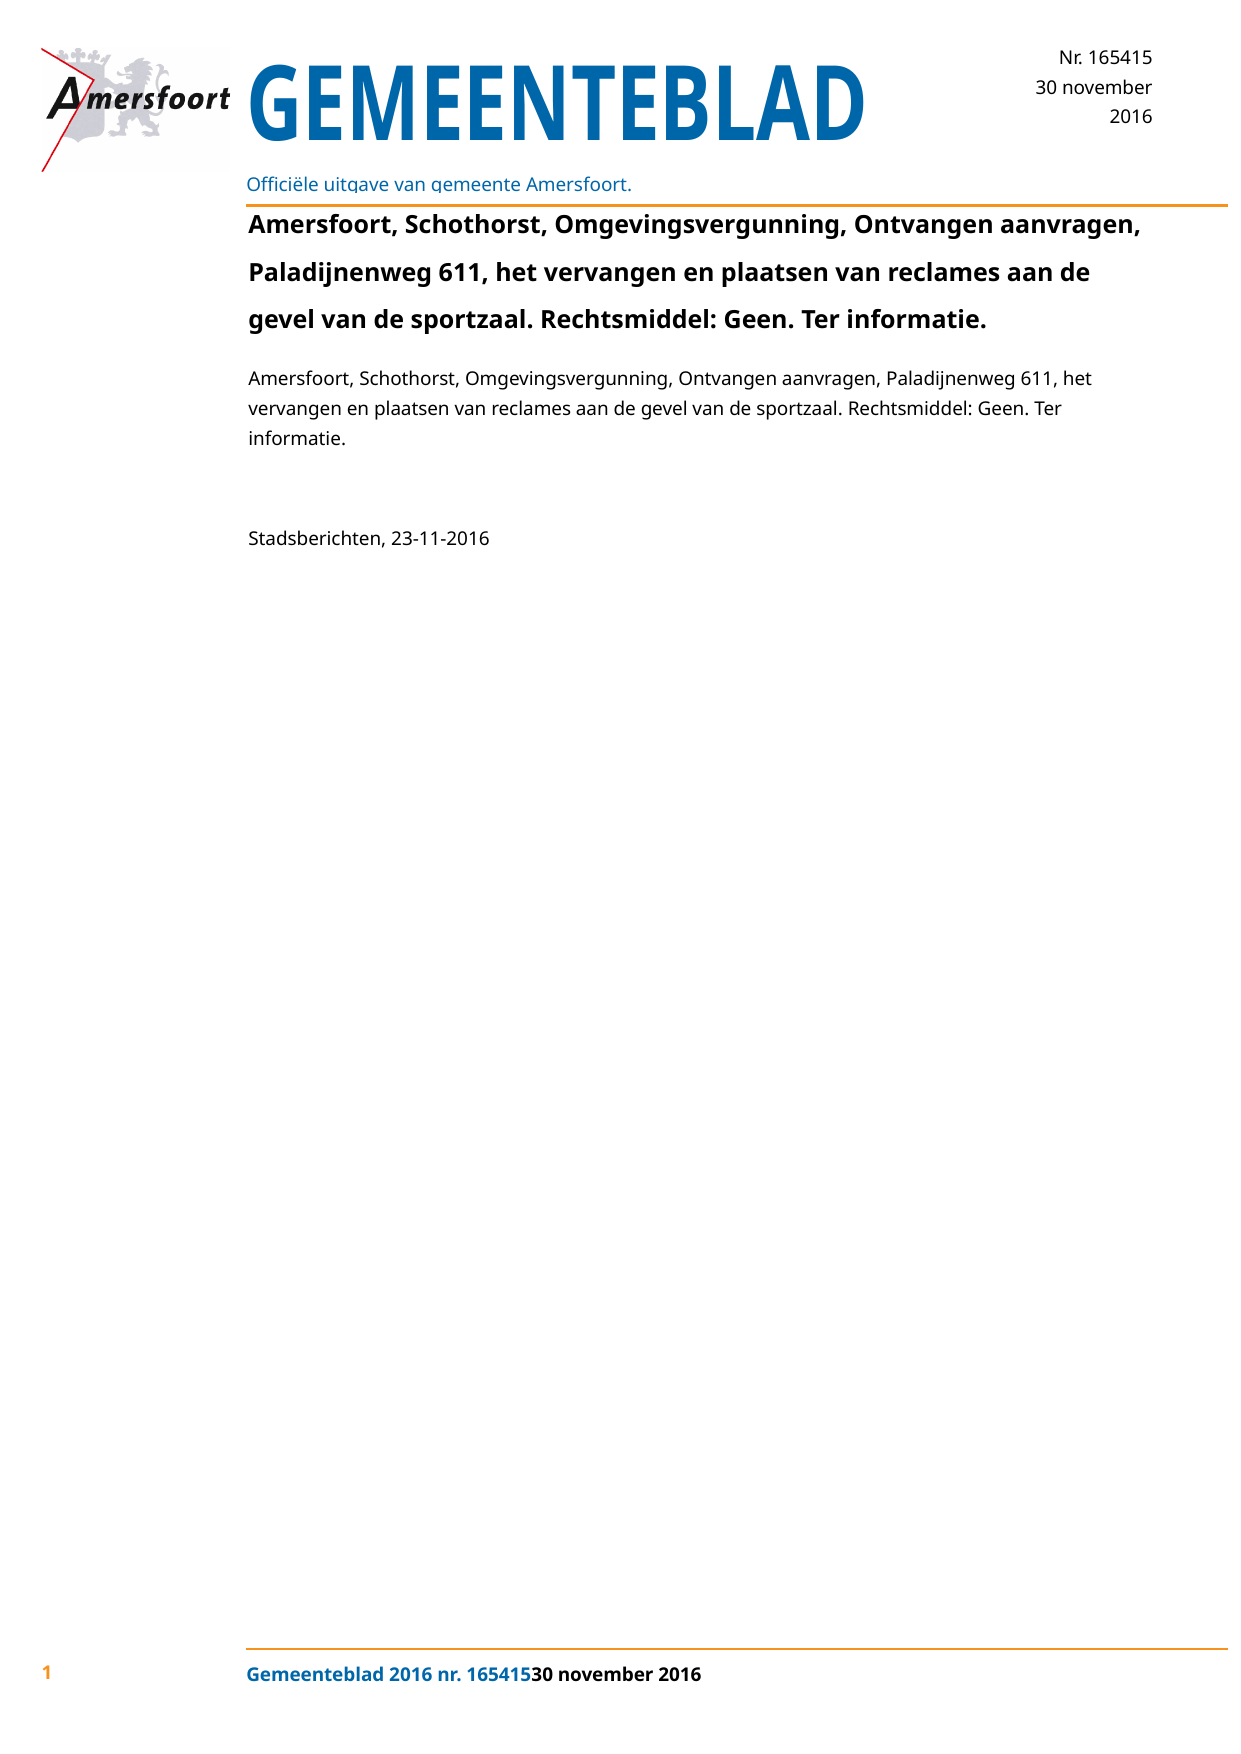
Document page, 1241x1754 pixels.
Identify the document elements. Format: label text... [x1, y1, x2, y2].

text Amersfoort, Schothorst, Omgevingsvergunning, Ontvangen aanvragen, Paladijnenweg 611, het vervangen en plaatsen van reclames aan de gevel van de sportzaal. Rechtsmiddel: Geen. Ter informatie. [248, 366, 1152, 450]
picture [41, 47, 231, 172]
text Stadsberichten, 23-11-2016 [248, 526, 1152, 551]
text Amersfoort, Schothorst, Omgevingsvergunning, Ontvangen aanvragen, Paladijnenweg 611, het vervangen en plaatsen van reclames aan de gevel van de sportzaal. Rechtsmiddel: Geen. Ter informatie. [248, 207, 1152, 336]
